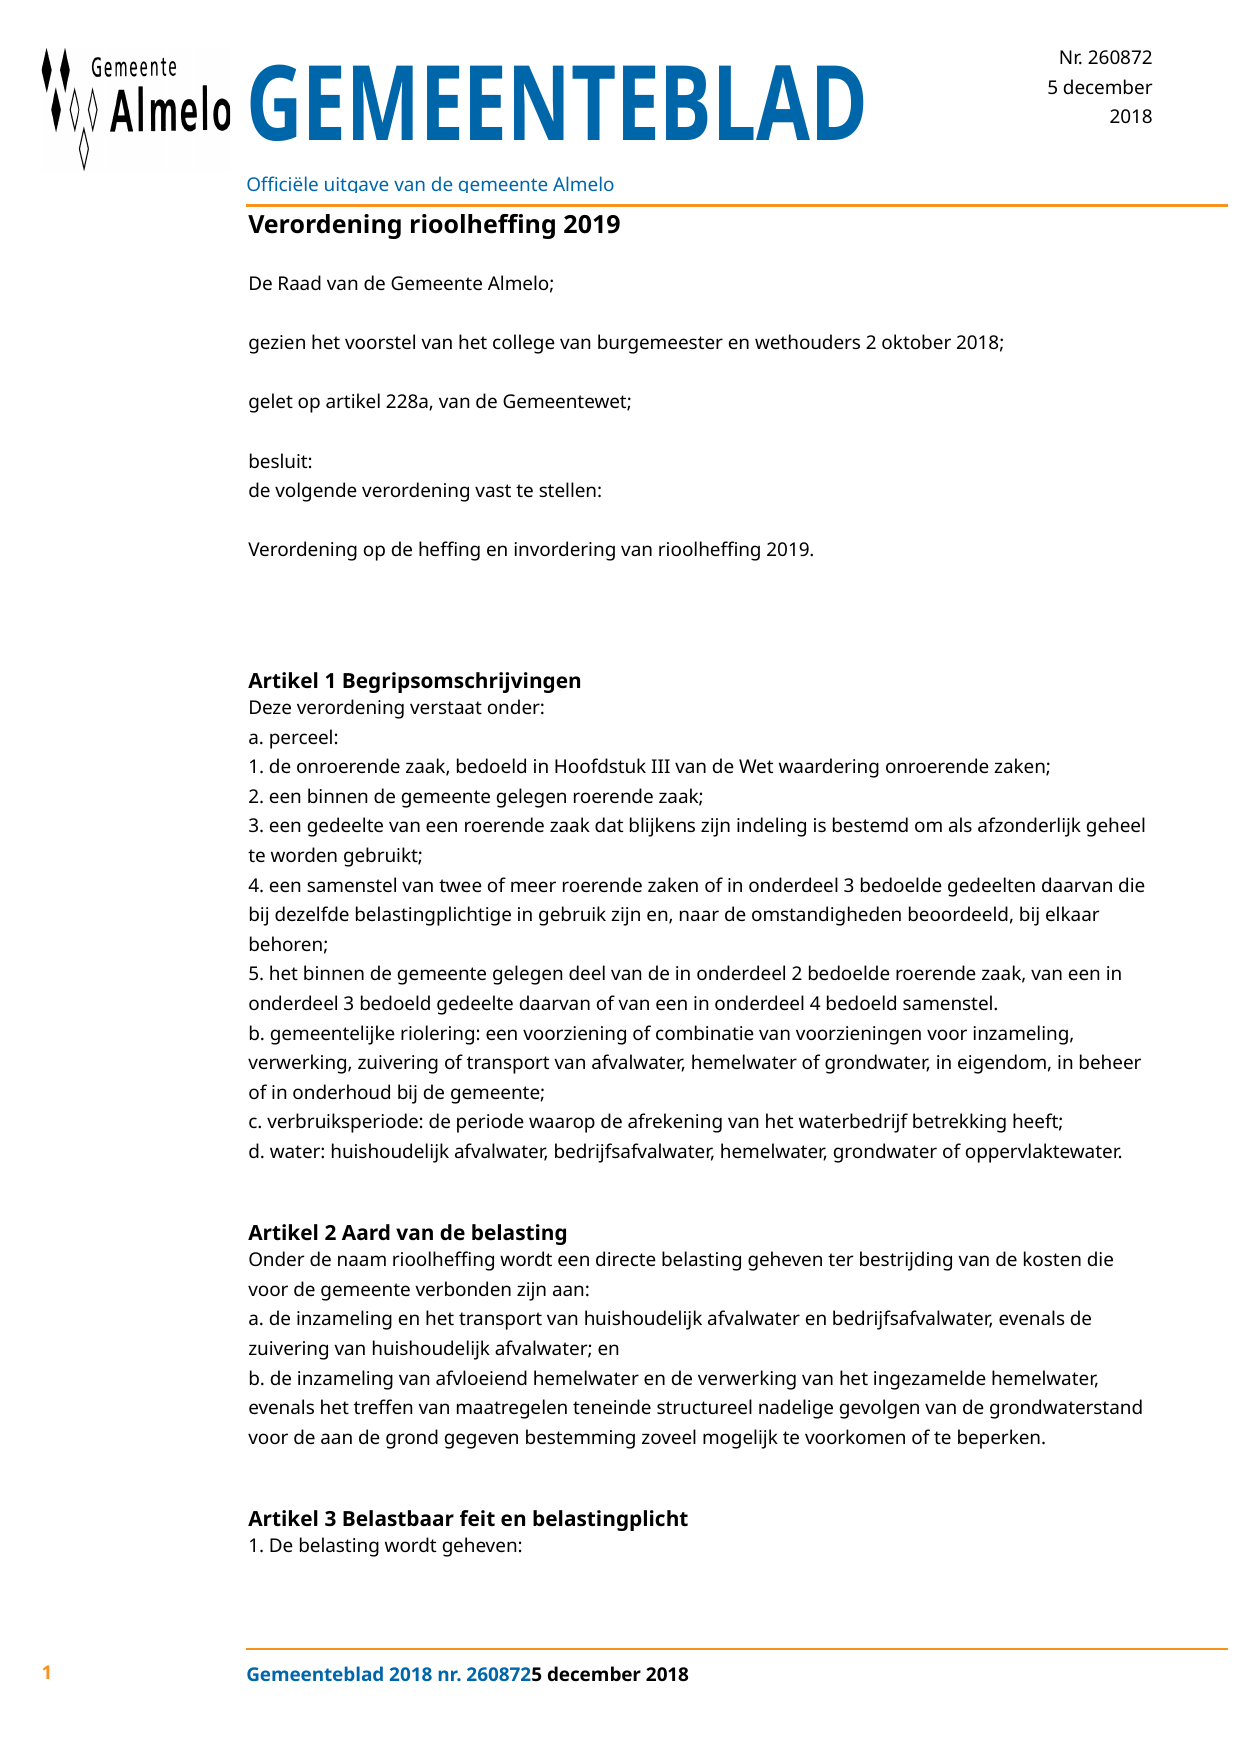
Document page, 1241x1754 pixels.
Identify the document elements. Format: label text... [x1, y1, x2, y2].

text besluit: [248, 448, 1152, 473]
text a. perceel: [248, 724, 1152, 749]
text 5. het binnen de gemeente gelegen deel van de in onderdeel 2 bedoelde roerende zaak, van een in onderdeel 3 bedoeld gedeelte daarvan of van een in onderdeel 4 bedoeld samenstel. [248, 961, 1152, 1016]
text a. de inzameling en het transport van huishoudelijk afvalwater en bedrijfsafvalwater, evenals de zuivering van huishoudelijk afvalwater; en [248, 1306, 1152, 1361]
text b. gemeentelijke riolering: een voorziening of combinatie van voorzieningen voor inzameling, verwerking, zuivering of transport van afvalwater, hemelwater of grondwater, in eigendom, in beheer of in onderhoud bij de gemeente; [248, 1020, 1152, 1104]
text c. verbruiksperiode: de periode waarop de afrekening van het waterbedrijf betrekking heeft; [248, 1108, 1152, 1134]
text Onder de naam rioolheffing wordt een directe belasting geheven ter bestrijding van de kosten die voor de gemeente verbonden zijn aan: [248, 1246, 1152, 1302]
text Deze verordening verstaat onder: [248, 694, 1152, 720]
text Artikel 2 Aard van de belasting [248, 1218, 1152, 1246]
text b. de inzameling van afvloeiend hemelwater en de verwerking van het ingezamelde hemelwater, evenals het treffen van maatregelen teneinde structureel nadelige gevolgen van de grondwaterstand voor de aan de grond gegeven bestemming zoveel mogelijk te voorkomen of te beperken. [248, 1365, 1152, 1450]
text d. water: huishoudelijk afvalwater, bedrijfsafvalwater, hemelwater, grondwater of oppervlaktewater. [248, 1138, 1152, 1164]
text Verordening rioolheffing 2019 [248, 207, 1152, 241]
text 2. een binnen de gemeente gelegen roerende zaak; [248, 783, 1152, 809]
picture [41, 47, 231, 172]
text 4. een samenstel van twee of meer roerende zaken of in onderdeel 3 bedoelde gedeelten daarvan die bij dezelfde belastingplichtige in gebruik zijn en, naar de omstandigheden beoordeeld, bij elkaar behoren; [248, 872, 1152, 957]
text gezien het voorstel van het college van burgemeester en wethouders 2 oktober 2018; [248, 329, 1152, 355]
text Artikel 3 Belastbaar feit en belastingplicht [248, 1504, 1152, 1532]
text gelet op artikel 228a, van de Gemeentewet; [248, 389, 1152, 414]
text 1. De belasting wordt geheven: [248, 1532, 1152, 1558]
text Artikel 1 Begripsomschrijvingen [248, 666, 1152, 694]
text 1. de onroerende zaak, bedoeld in Hoofdstuk III van de Wet waardering onroerende zaken; [248, 753, 1152, 779]
text de volgende verordening vast te stellen: [248, 477, 1152, 503]
text 3. een gedeelte van een roerende zaak dat blijkens zijn indeling is bestemd om als afzonderlijk geheel te worden gebruikt; [248, 813, 1152, 868]
text Verordening op de heffing en invordering van rioolheffing 2019. [248, 537, 1152, 562]
text De Raad van de Gemeente Almelo; [248, 270, 1152, 296]
